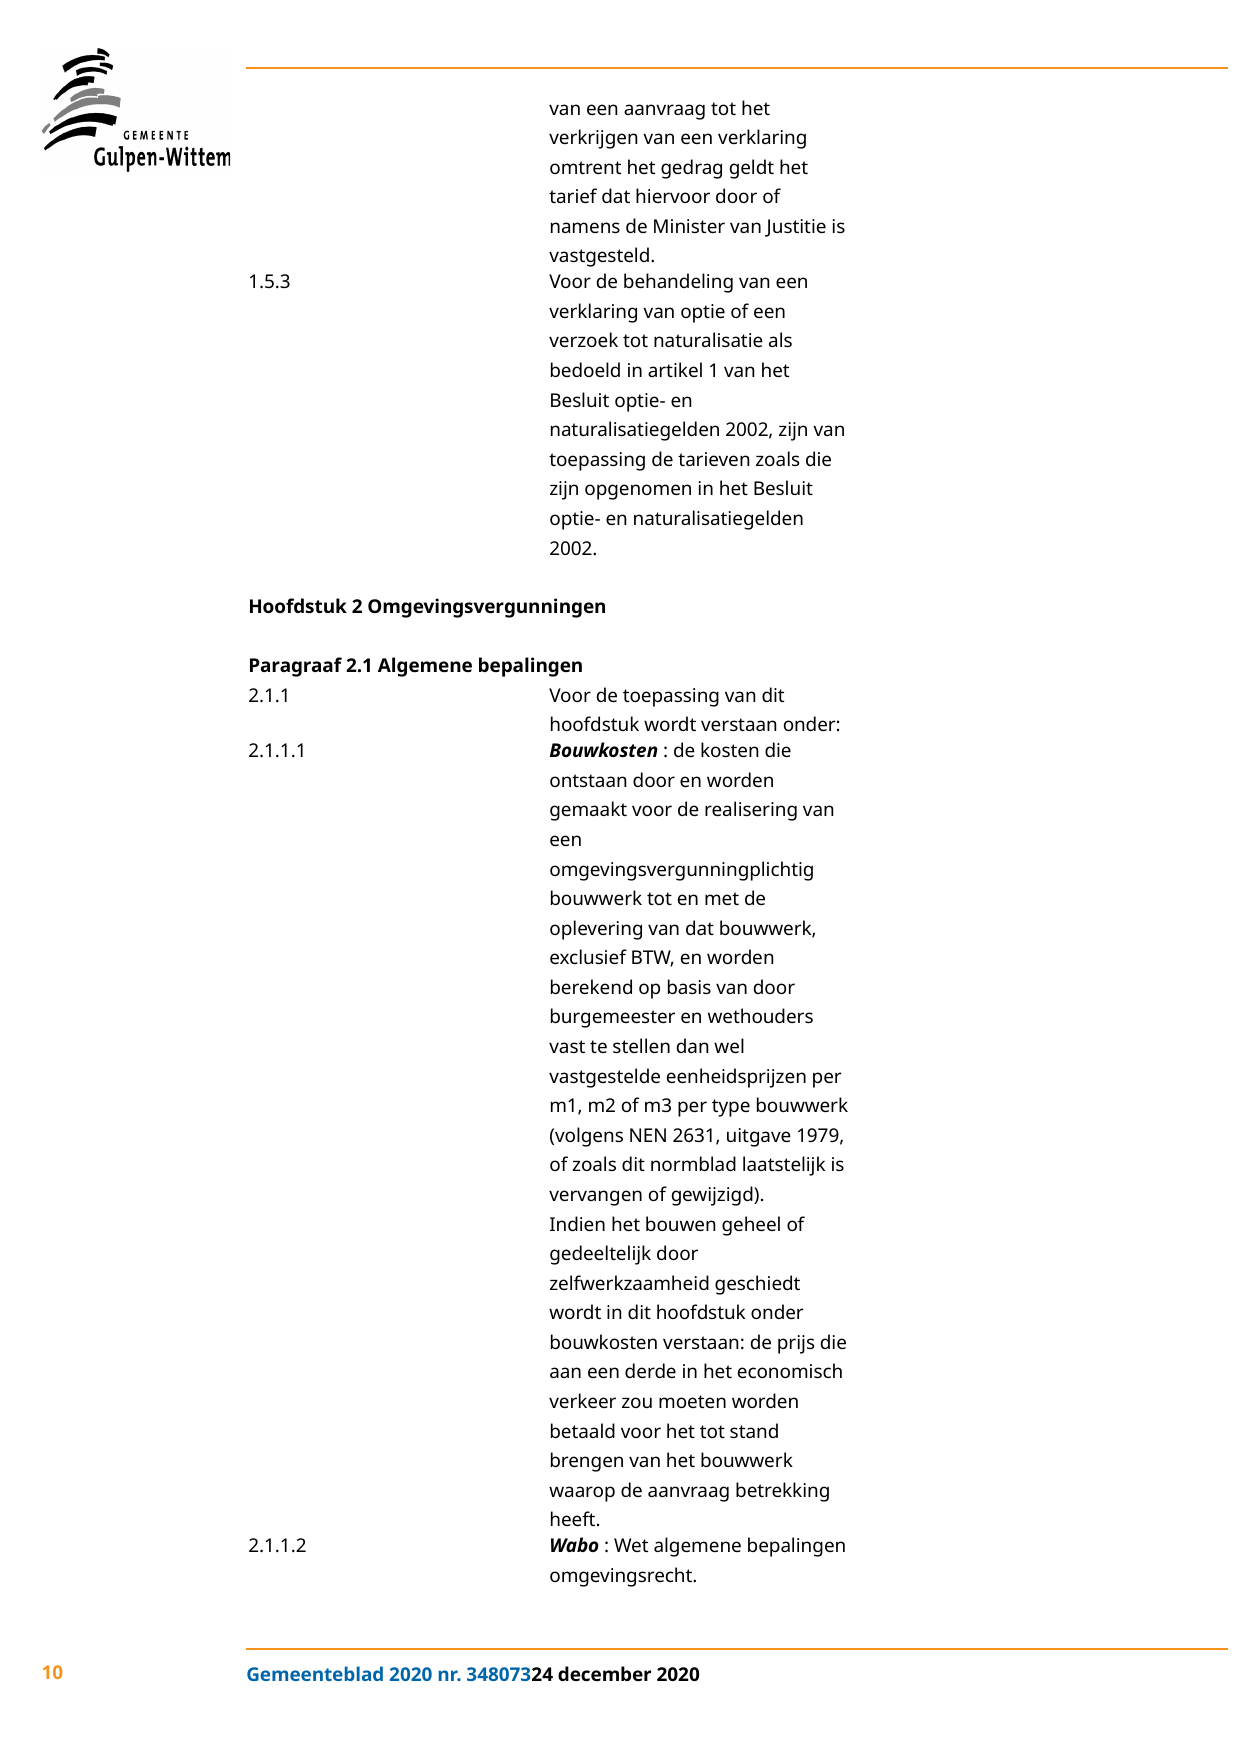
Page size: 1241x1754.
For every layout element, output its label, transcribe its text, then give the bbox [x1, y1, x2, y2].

table_cell [850, 738, 1152, 1532]
table_header Voor de toepassing van dit hoofdstuk wordt verstaan onder: [549, 682, 850, 737]
table_cell [850, 1532, 1152, 1588]
table_cell 2.1.1.2 [248, 1532, 549, 1588]
table_header [850, 682, 1152, 737]
table_cell Wabo : Wet algemene bepalingen omgevingsrecht. [549, 1532, 850, 1588]
table_header 2.1.1 [248, 682, 549, 737]
text Hoofdstuk 2 Omgevingsvergunningen [248, 593, 1152, 619]
picture [41, 47, 231, 172]
table_cell [850, 95, 1152, 268]
table_cell 1.5.3 [248, 269, 549, 560]
text Paragraaf 2.1 Algemene bepalingen [248, 652, 1152, 678]
table_cell [248, 95, 549, 268]
table_cell Voor de behandeling van een verklaring van optie of een verzoek tot naturalisatie als bedoeld in artikel 1 van het Besluit optie- en naturalisatiegelden 2002, zijn van toepassing de tarieven zoals die zijn opgenomen in het Besluit optie- en naturalisatiegelden 2002. [549, 269, 850, 560]
table_cell Bouwkosten : de kosten die ontstaan door en worden gemaakt voor de realisering van een omgevingsvergunningplichtig bouwwerk tot en met de oplevering van dat bouwwerk, exclusief BTW, en worden berekend op basis van door burgemeester en wethouders vast te stellen dan wel vastgestelde eenheidsprijzen per m1, m2 of m3 per type bouwwerk (volgens NEN 2631, uitgave 1979, of zoals dit normblad laatstelijk is vervangen of gewijzigd). Indien het bouwen geheel of gedeeltelijk door zelfwerkzaamheid geschiedt wordt in dit hoofdstuk onder bouwkosten verstaan: de prijs die aan een derde in het economisch verkeer zou moeten worden betaald voor het tot stand brengen van het bouwwerk waarop de aanvraag betrekking heeft. [549, 738, 850, 1532]
table_cell [850, 269, 1152, 560]
table_cell 2.1.1.1 [248, 738, 549, 1532]
table_cell van een aanvraag tot het verkrijgen van een verklaring omtrent het gedrag geldt het tarief dat hiervoor door of namens de Minister van Justitie is vastgesteld. [549, 95, 850, 268]
